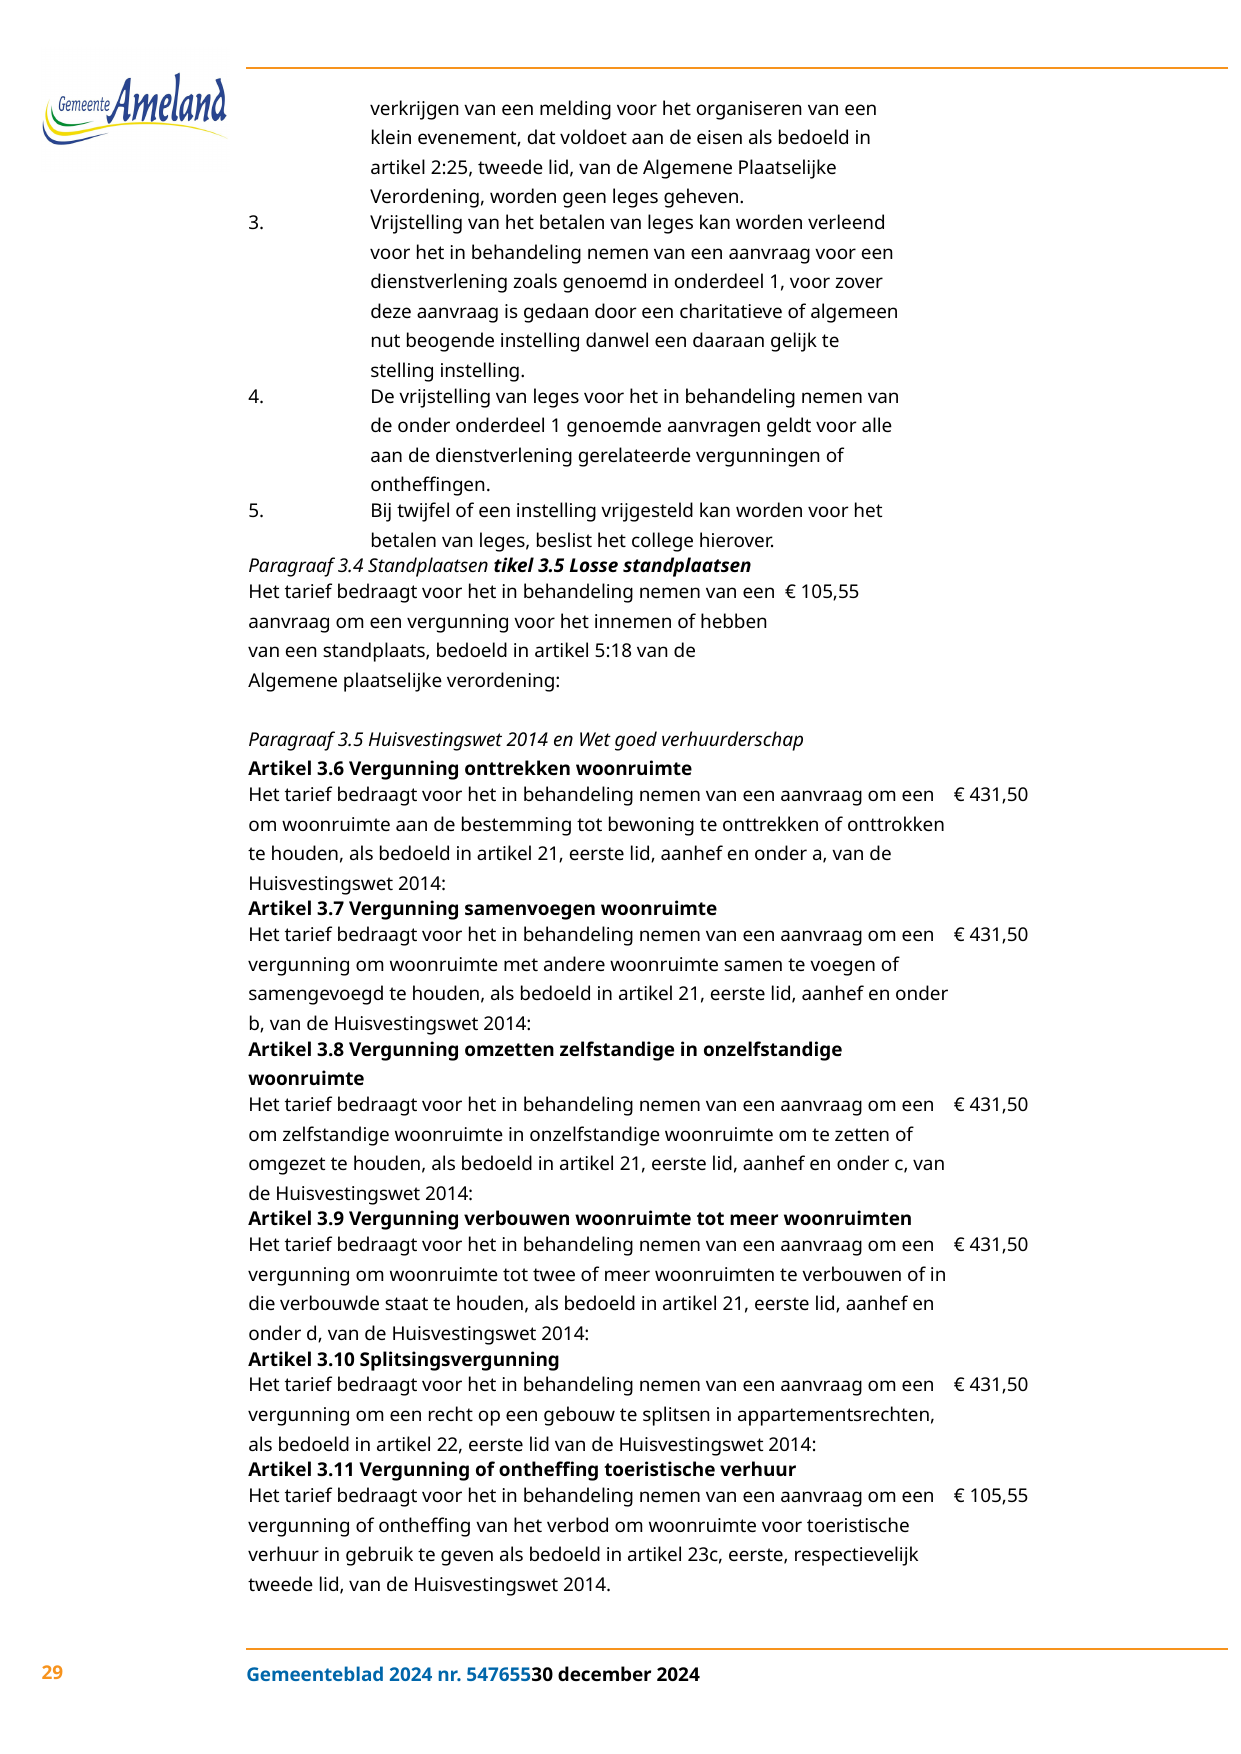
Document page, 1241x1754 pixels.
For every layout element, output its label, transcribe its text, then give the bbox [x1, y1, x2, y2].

table_header Artikel 3.6 Vergunning onttrekken woonruimte [248, 755, 954, 781]
table_cell € 431,50 [954, 781, 1152, 896]
table_cell [954, 1346, 1152, 1372]
table_cell Paragraaf 3.4 Standplaatsen tikel 3.5 Losse standplaatsen [248, 553, 785, 578]
table_cell Het tarief bedraagt voor het in behandeling nemen van een aanvraag om een vergunning om een recht op een gebouw te splitsen in appartementsrechten, als bedoeld in artikel 22, eerste lid van de Huisvestingswet 2014: [248, 1372, 954, 1456]
table_cell [954, 1036, 1152, 1091]
table_cell [954, 1206, 1152, 1231]
table_cell 5. [248, 498, 370, 553]
picture [41, 47, 231, 172]
table_cell [907, 383, 1152, 497]
table_cell [954, 896, 1152, 921]
table_cell [248, 95, 370, 209]
table_cell € 431,50 [954, 921, 1152, 1036]
table_cell Het tarief bedraagt voor het in behandeling nemen van een aanvraag om een om zelfstandige woonruimte in onzelfstandige woonruimte om te zetten of omgezet te houden, als bedoeld in artikel 21, eerste lid, aanhef en onder c, van de Huisvestingswet 2014: [248, 1091, 954, 1206]
table_header [954, 755, 1152, 781]
table_cell 4. [248, 383, 370, 497]
table_cell De vrijstelling van leges voor het in behandeling nemen van de onder onderdeel 1 genoemde aanvragen geldt voor alle aan de dienstverlening gerelateerde vergunningen of ontheffingen. [370, 383, 907, 497]
table_cell verkrijgen van een melding voor het organiseren van een klein evenement, dat voldoet aan de eisen als bedoeld in artikel 2:25, tweede lid, van de Algemene Plaatselijke Verordening, worden geen leges geheven. [370, 95, 907, 209]
table_cell [907, 209, 1152, 383]
table_cell Artikel 3.7 Vergunning samenvoegen woonruimte [248, 896, 954, 921]
table_cell [907, 95, 1152, 209]
table_cell [954, 1456, 1152, 1482]
text Paragraaf 3.5 Huisvestingswet 2014 en Wet goed verhuurderschap [248, 726, 1152, 751]
table_cell Artikel 3.9 Vergunning verbouwen woonruimte tot meer woonruimten [248, 1206, 954, 1231]
table_cell € 105,55 [954, 1482, 1152, 1597]
table_cell [907, 498, 1152, 553]
table_cell [785, 553, 1029, 578]
table_cell € 431,50 [954, 1231, 1152, 1346]
table_cell Het tarief bedraagt voor het in behandeling nemen van een aanvraag om een vergunning of ontheffing van het verbod om woonruimte voor toeristische verhuur in gebruik te geven als bedoeld in artikel 23c, eerste, respectievelijk tweede lid, van de Huisvestingswet 2014. [248, 1482, 954, 1597]
table_cell Het tarief bedraagt voor het in behandeling nemen van een aanvraag om een vergunning om woonruimte met andere woonruimte samen te voegen of samengevoegd te houden, als bedoeld in artikel 21, eerste lid, aanhef en onder b, van de Huisvestingswet 2014: [248, 921, 954, 1036]
table_cell Artikel 3.11 Vergunning of ontheffing toeristische verhuur [248, 1456, 954, 1482]
table_cell Artikel 3.10 Splitsingsvergunning [248, 1346, 954, 1372]
table_cell € 431,50 [954, 1372, 1152, 1456]
table_cell Bij twijfel of een instelling vrijgesteld kan worden voor het betalen van leges, beslist het college hierover. [370, 498, 907, 553]
table_cell Het tarief bedraagt voor het in behandeling nemen van een aanvraag om een om woonruimte aan de bestemming tot bewoning te onttrekken of onttrokken te houden, als bedoeld in artikel 21, eerste lid, aanhef en onder a, van de Huisvestingswet 2014: [248, 781, 954, 896]
table_cell Vrijstelling van het betalen van leges kan worden verleend voor het in behandeling nemen van een aanvraag voor een dienstverlening zoals genoemd in onderdeel 1, voor zover deze aanvraag is gedaan door een charitatieve of algemeen nut beogende instelling danwel een daaraan gelijk te stelling instelling. [370, 209, 907, 383]
table_cell Het tarief bedraagt voor het in behandeling nemen van een aanvraag om een vergunning om woonruimte tot twee of meer woonruimten te verbouwen of in die verbouwde staat te houden, als bedoeld in artikel 21, eerste lid, aanhef en onder d, van de Huisvestingswet 2014: [248, 1231, 954, 1346]
table_cell € 105,55 [785, 579, 1029, 693]
table_cell € 431,50 [954, 1091, 1152, 1206]
table_cell Artikel 3.8 Vergunning omzetten zelfstandige in onzelfstandige woonruimte [248, 1036, 954, 1091]
table_cell Het tarief bedraagt voor het in behandeling nemen van een aanvraag om een vergunning voor het innemen of hebben van een standplaats, bedoeld in artikel 5:18 van de Algemene plaatselijke verordening: [248, 579, 785, 693]
table_cell 3. [248, 209, 370, 383]
